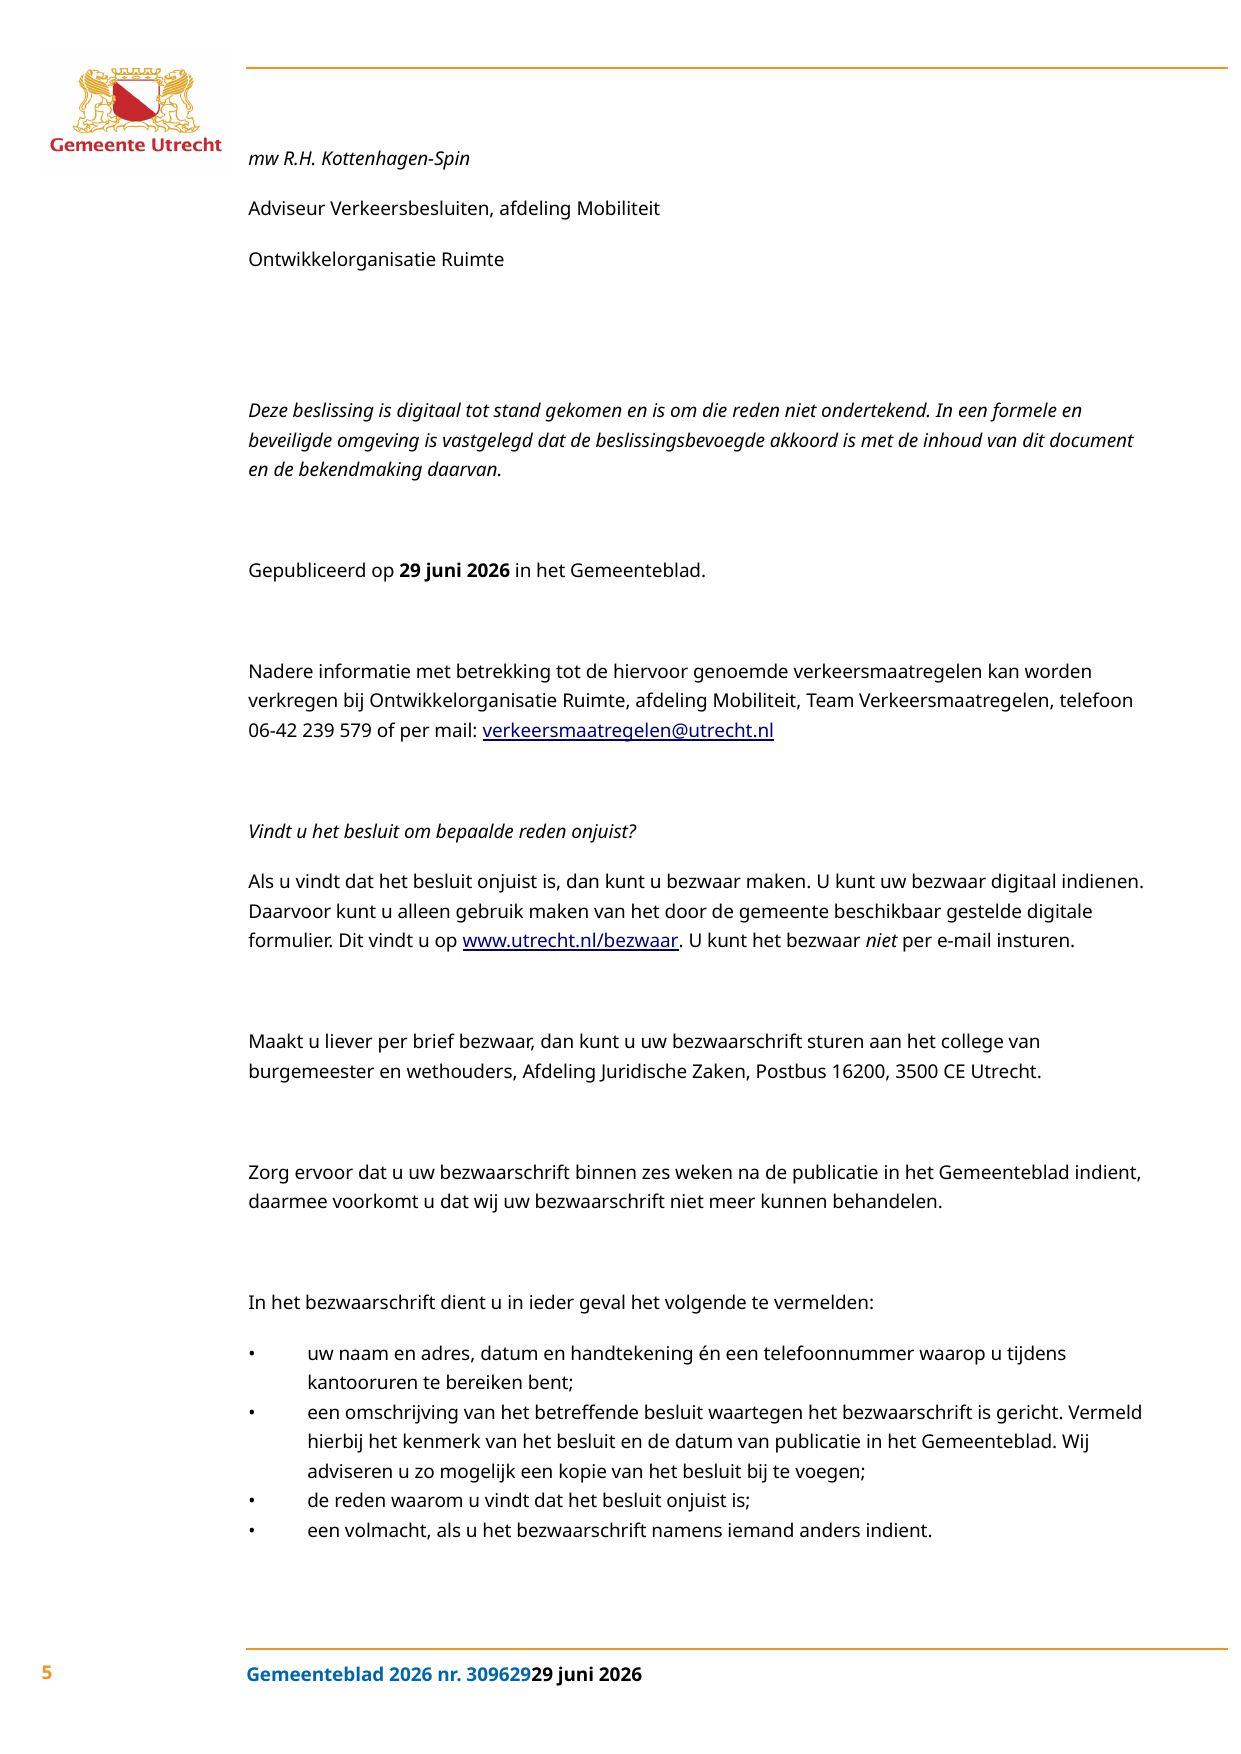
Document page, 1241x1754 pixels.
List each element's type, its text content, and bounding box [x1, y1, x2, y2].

text Als u vindt dat het besluit onjuist is, dan kunt u bezwaar maken. U kunt uw bezwaar digitaal indienen. Daarvoor kunt u alleen gebruik maken van het door de gemeente beschikbaar gestelde digitale formulier. Dit vindt u op www.utrecht.nl/bezwaar. U kunt het bezwaar niet per e-mail insturen. [248, 868, 1152, 953]
text Vindt u het besluit om bepaalde reden onjuist? [248, 818, 1152, 844]
text Maakt u liever per brief bezwaar, dan kunt u uw bezwaarschrift sturen aan het college van burgemeester en wethouders, Afdeling Juridische Zaken, Postbus 16200, 3500 CE Utrecht. [248, 1028, 1152, 1084]
text Gepubliceerd op 29 juni 2026 in het Gemeenteblad. [248, 557, 1152, 583]
text Zorg ervoor dat u uw bezwaarschrift binnen zes weken na de publicatie in het Gemeenteblad indient, daarmee voorkomt u dat wij uw bezwaarschrift niet meer kunnen behandelen. [248, 1159, 1152, 1214]
list een omschrijving van het betreffende besluit waartegen het bezwaarschrift is gericht. Vermeld hierbij het kenmerk van het besluit en de datum van publicatie in het Gemeenteblad. Wij adviseren u zo mogelijk een kopie van het besluit bij te voegen; [248, 1399, 1152, 1484]
text Deze beslissing is digitaal tot stand gekomen en is om die reden niet ondertekend. In een formele en beveiligde omgeving is vastgelegd dat de beslissingsbevoegde akkoord is met de inhoud van dit document en de bekendmaking daarvan. [248, 397, 1152, 482]
text In het bezwaarschrift dient u in ieder geval het volgende te vermelden: [248, 1289, 1152, 1315]
list de reden waarom u vindt dat het besluit onjuist is; [248, 1488, 1152, 1513]
picture [41, 47, 231, 172]
text mw R.H. Kottenhagen-Spin [248, 145, 1152, 171]
list een volmacht, als u het bezwaarschrift namens iemand anders indient. [248, 1517, 1152, 1543]
list uw naam en adres, datum en handtekening én een telefoonnummer waarop u tijdens kantooruren te bereiken bent; [248, 1340, 1152, 1395]
text Adviseur Verkeersbesluiten, afdeling Mobiliteit [248, 196, 1152, 221]
text Nadere informatie met betrekking tot de hiervoor genoemde verkeersmaatregelen kan worden verkregen bij Ontwikkelorganisatie Ruimte, afdeling Mobiliteit, Team Verkeersmaatregelen, telefoon 06-42 239 579 of per mail: verkeersmaatregelen@utrecht.nl [248, 658, 1152, 743]
text Ontwikkelorganisatie Ruimte [248, 246, 1152, 272]
